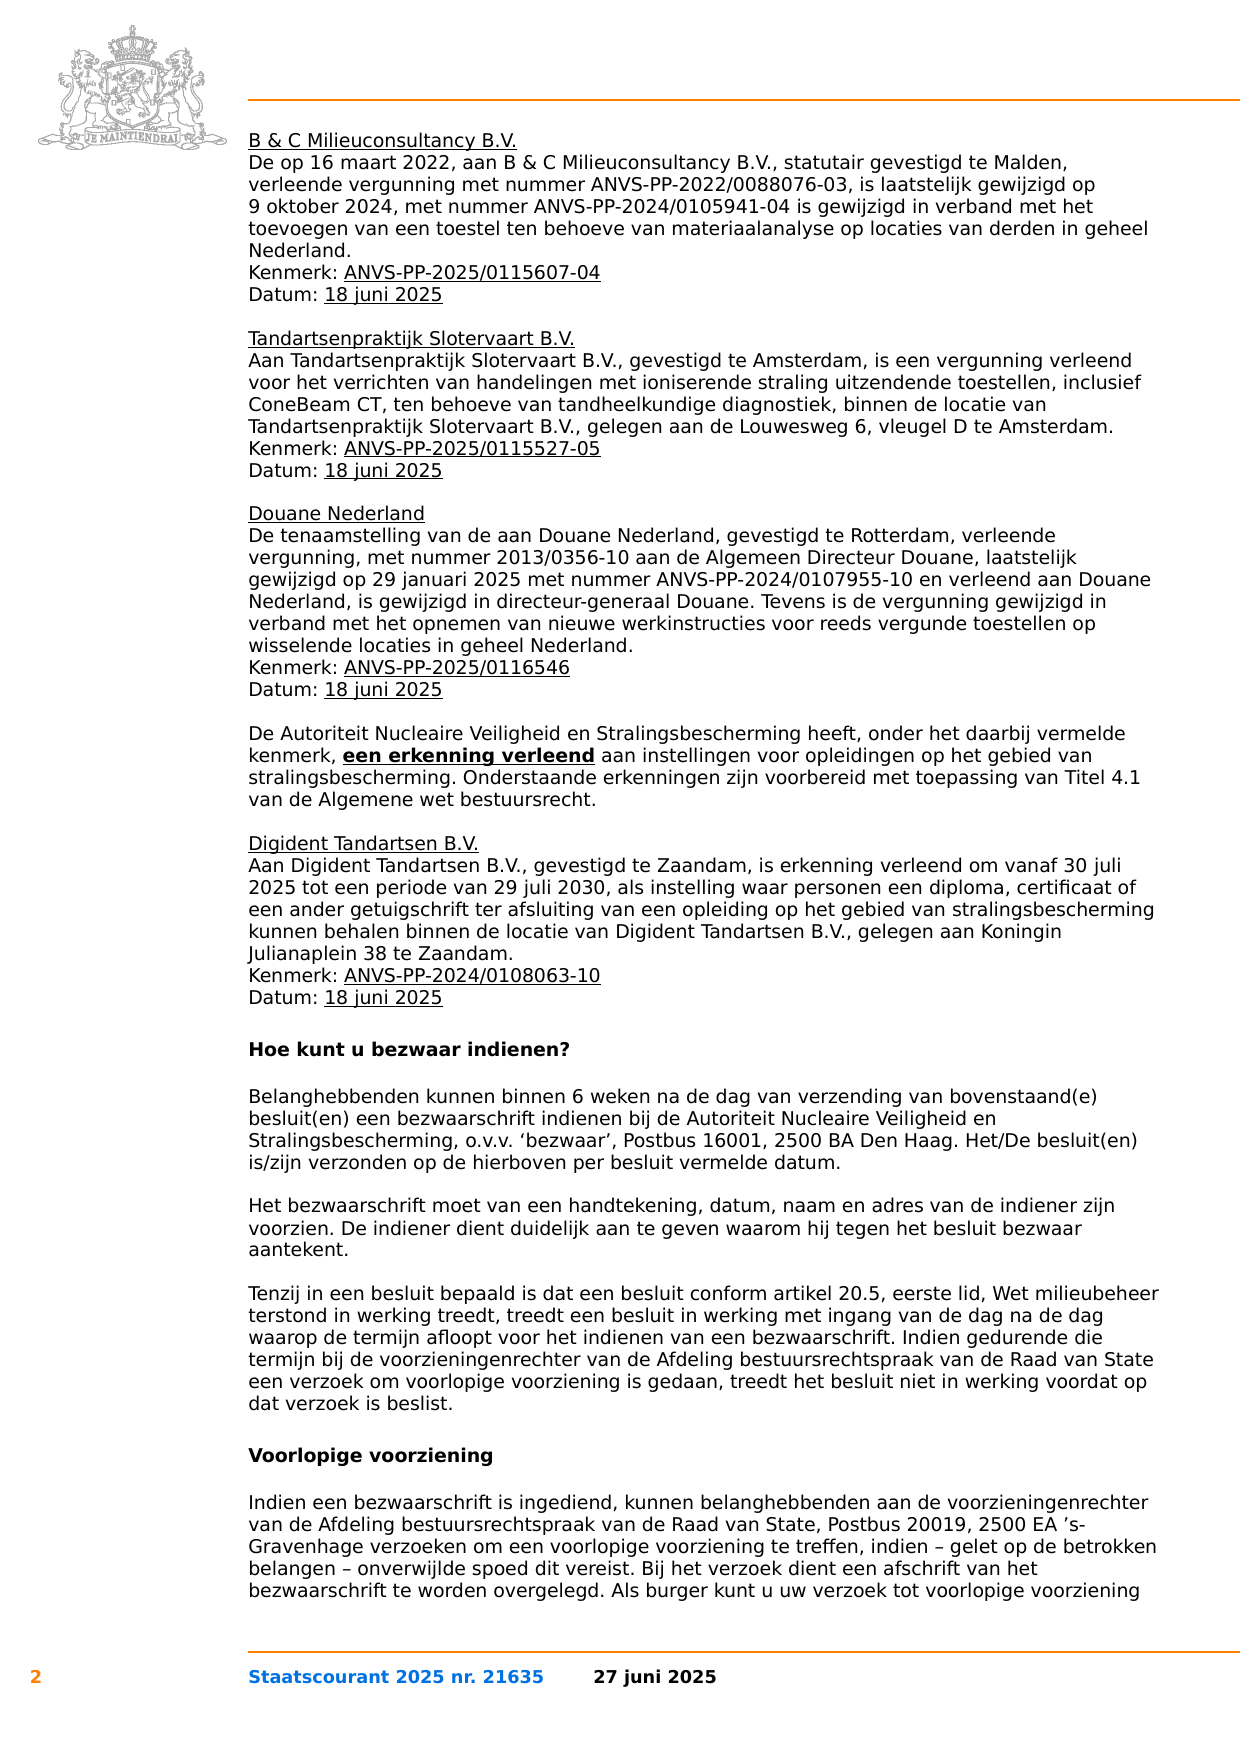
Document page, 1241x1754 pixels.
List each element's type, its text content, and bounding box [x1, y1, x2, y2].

text Belanghebbenden kunnen binnen 6 weken na de dag van verzending van bovenstaand(e) besluit(en) een bezwaarschrift indienen bij de Autoriteit Nucleaire Veiligheid en Stralingsbescherming, o.v.v. ‘bezwaar’, Postbus 16001, 2500 BA Den Haag. Het/De besluit(en) is/zijn verzonden op de hierboven per besluit vermelde datum. [248, 1086, 1163, 1173]
text Aan Digident Tandartsen B.V., gevestigd te Zaandam, is erkenning verleend om vanaf 30 juli 2025 tot een periode van 29 juli 2030, als instelling waar personen een diploma, certificaat of een ander getuigschrift ter afsluiting van een opleiding op het gebied van stralingsbescherming kunnen behalen binnen de locatie van Digident Tandartsen B.V., gelegen aan Koningin Julianaplein 38 te Zaandam. [248, 855, 1163, 965]
picture [38, 25, 227, 150]
text Douane Nederland [248, 503, 1163, 525]
text De op 16 maart 2022, aan B & C Milieuconsultancy B.V., statutair gevestigd te Malden, verleende vergunning met nummer ANVS-PP-2022/0088076-03, is laatstelijk gewijzigd op 9 oktober 2024, met nummer ANVS-PP-2024/0105941-04 is gewijzigd in verband met het toevoegen van een toestel ten behoeve van materiaalanalyse op locaties van derden in geheel Nederland. [248, 152, 1163, 262]
text Kenmerk: ANVS-PP-2025/0115527-05 [248, 437, 1163, 459]
text Datum: 18 juni 2025 [248, 459, 1163, 481]
text Tenzij in een besluit bepaald is dat een besluit conform artikel 20.5, eerste lid, Wet milieubeheer terstond in werking treedt, treedt een besluit in werking met ingang van de dag na de dag waarop de termijn afloopt voor het indienen van een bezwaarschrift. Indien gedurende die termijn bij de voorzieningenrechter van de Afdeling bestuursrechtspraak van de Raad van State een verzoek om voorlopige voorziening is gedaan, treedt het besluit niet in werking voordat op dat verzoek is beslist. [248, 1283, 1163, 1415]
subtitle Voorlopige voorziening [248, 1445, 1163, 1467]
text Datum: 18 juni 2025 [248, 987, 1163, 1009]
text De tenaamstelling van de aan Douane Nederland, gevestigd te Rotterdam, verleende vergunning, met nummer 2013/0356-10 aan de Algemeen Directeur Douane, laatstelijk gewijzigd op 29 januari 2025 met nummer ANVS-PP-2024/0107955-10 en verleend aan Douane Nederland, is gewijzigd in directeur-generaal Douane. Tevens is de vergunning gewijzigd in verband met het opnemen van nieuwe werkinstructies voor reeds vergunde toestellen op wisselende locaties in geheel Nederland. [248, 525, 1163, 657]
subtitle Hoe kunt u bezwaar indienen? [248, 1039, 1163, 1061]
text Tandartsenpraktijk Slotervaart B.V. [248, 328, 1163, 349]
text Kenmerk: ANVS-PP-2024/0108063-10 [248, 965, 1163, 987]
text Het bezwaarschrift moet van een handtekening, datum, naam en adres van de indiener zijn voorzien. De indiener dient duidelijk aan te geven waarom hij tegen het besluit bezwaar aantekent. [248, 1195, 1163, 1261]
text Datum: 18 juni 2025 [248, 284, 1163, 306]
text Kenmerk: ANVS-PP-2025/0116546 [248, 657, 1163, 679]
text Aan Tandartsenpraktijk Slotervaart B.V., gevestigd te Amsterdam, is een vergunning verleend voor het verrichten van handelingen met ioniserende straling uitzendende toestellen, inclusief ConeBeam CT, ten behoeve van tandheelkundige diagnostiek, binnen de locatie van Tandartsenpraktijk Slotervaart B.V., gelegen aan de Louwesweg 6, vleugel D te Amsterdam. [248, 349, 1163, 437]
text Indien een bezwaarschrift is ingediend, kunnen belanghebbenden aan de voorzieningenrechter van de Afdeling bestuursrechtspraak van de Raad van State, Postbus 20019, 2500 EA ’s-Gravenhage verzoeken om een voorlopige voorziening te treffen, indien – gelet op de betrokken belangen – onverwijlde spoed dit vereist. Bij het verzoek dient een afschrift van het bezwaarschrift te worden overgelegd. Als burger kunt u uw verzoek tot voorlopige voorziening [248, 1492, 1163, 1602]
text De Autoriteit Nucleaire Veiligheid en Stralingsbescherming heeft, onder het daarbij vermelde kenmerk, een erkenning verleend aan instellingen voor opleidingen op het gebied van stralingsbescherming. Onderstaande erkenningen zijn voorbereid met toepassing van Titel 4.1 van de Algemene wet bestuursrecht. [248, 723, 1163, 811]
text Datum: 18 juni 2025 [248, 679, 1163, 701]
text Digident Tandartsen B.V. [248, 833, 1163, 855]
text B & C Milieuconsultancy B.V. [248, 130, 1163, 152]
text Kenmerk: ANVS-PP-2025/0115607-04 [248, 262, 1163, 284]
